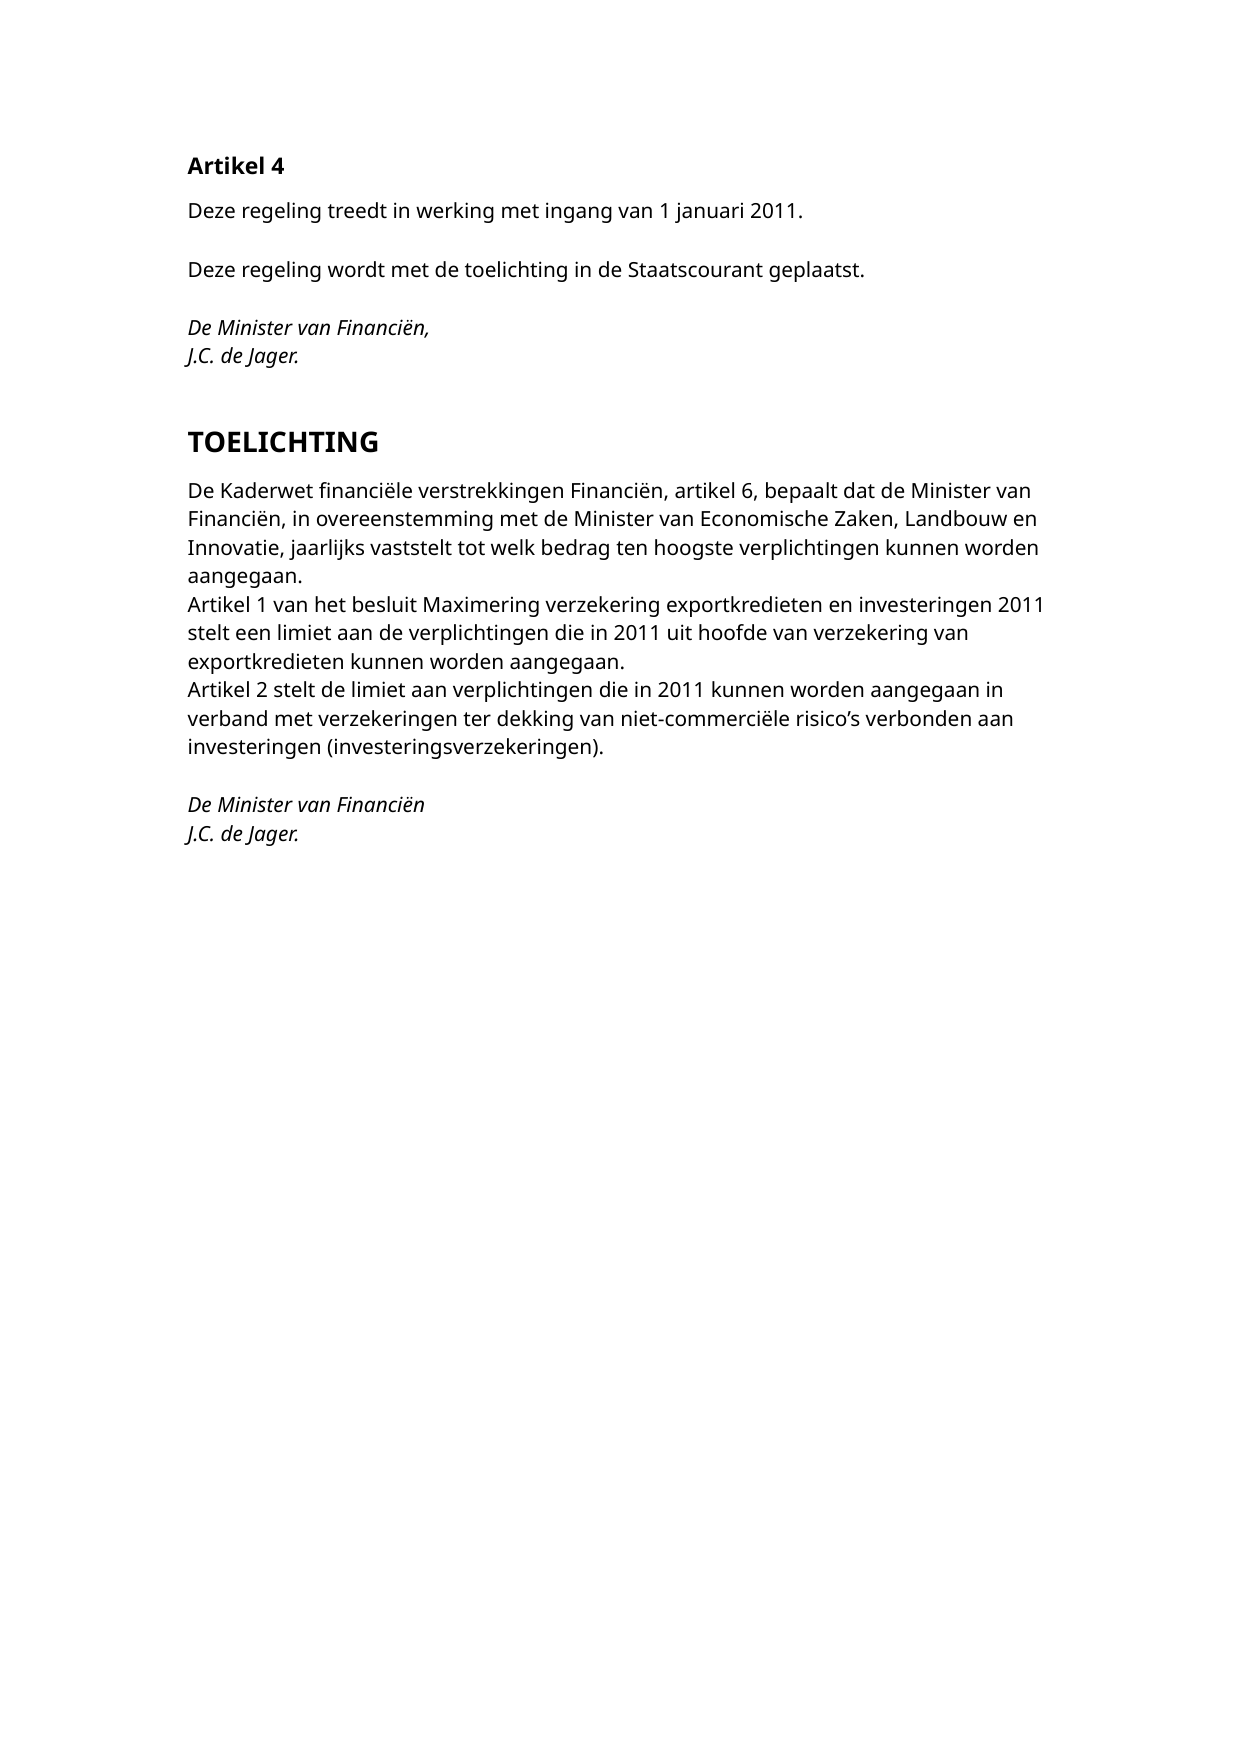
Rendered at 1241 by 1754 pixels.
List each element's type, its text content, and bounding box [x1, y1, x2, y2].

text J.C. de Jager. [187, 819, 1053, 847]
subtitle Artikel 4 [187, 150, 1053, 181]
text J.C. de Jager. [187, 342, 1053, 370]
text De Kaderwet financiële verstrekkingen Financiën, artikel 6, bepaalt dat de Minister van Financiën, in overeenstemming met de Minister van Economische Zaken, Landbouw en Innovatie, jaarlijks vaststelt tot welk bedrag ten hoogste verplichtingen kunnen worden aangegaan. [187, 476, 1053, 590]
text Artikel 2 stelt de limiet aan verplichtingen die in 2011 kunnen worden aangegaan in verband met verzekeringen ter dekking van niet-commerciële risico’s verbonden aan investeringen (investeringsverzekeringen). [187, 675, 1053, 761]
subtitle TOELICHTING [187, 422, 1053, 461]
text Deze regeling treedt in werking met ingang van 1 januari 2011. [187, 196, 1053, 225]
text Deze regeling wordt met de toelichting in de Staatscourant geplaatst. [187, 255, 1053, 283]
text De Minister van Financiën, [187, 313, 1053, 342]
text Artikel 1 van het besluit Maximering verzekering exportkredieten en investeringen 2011 stelt een limiet aan de verplichtingen die in 2011 uit hoofde van verzekering van exportkredieten kunnen worden aangegaan. [187, 590, 1053, 675]
text De Minister van Financiën [187, 791, 1053, 819]
